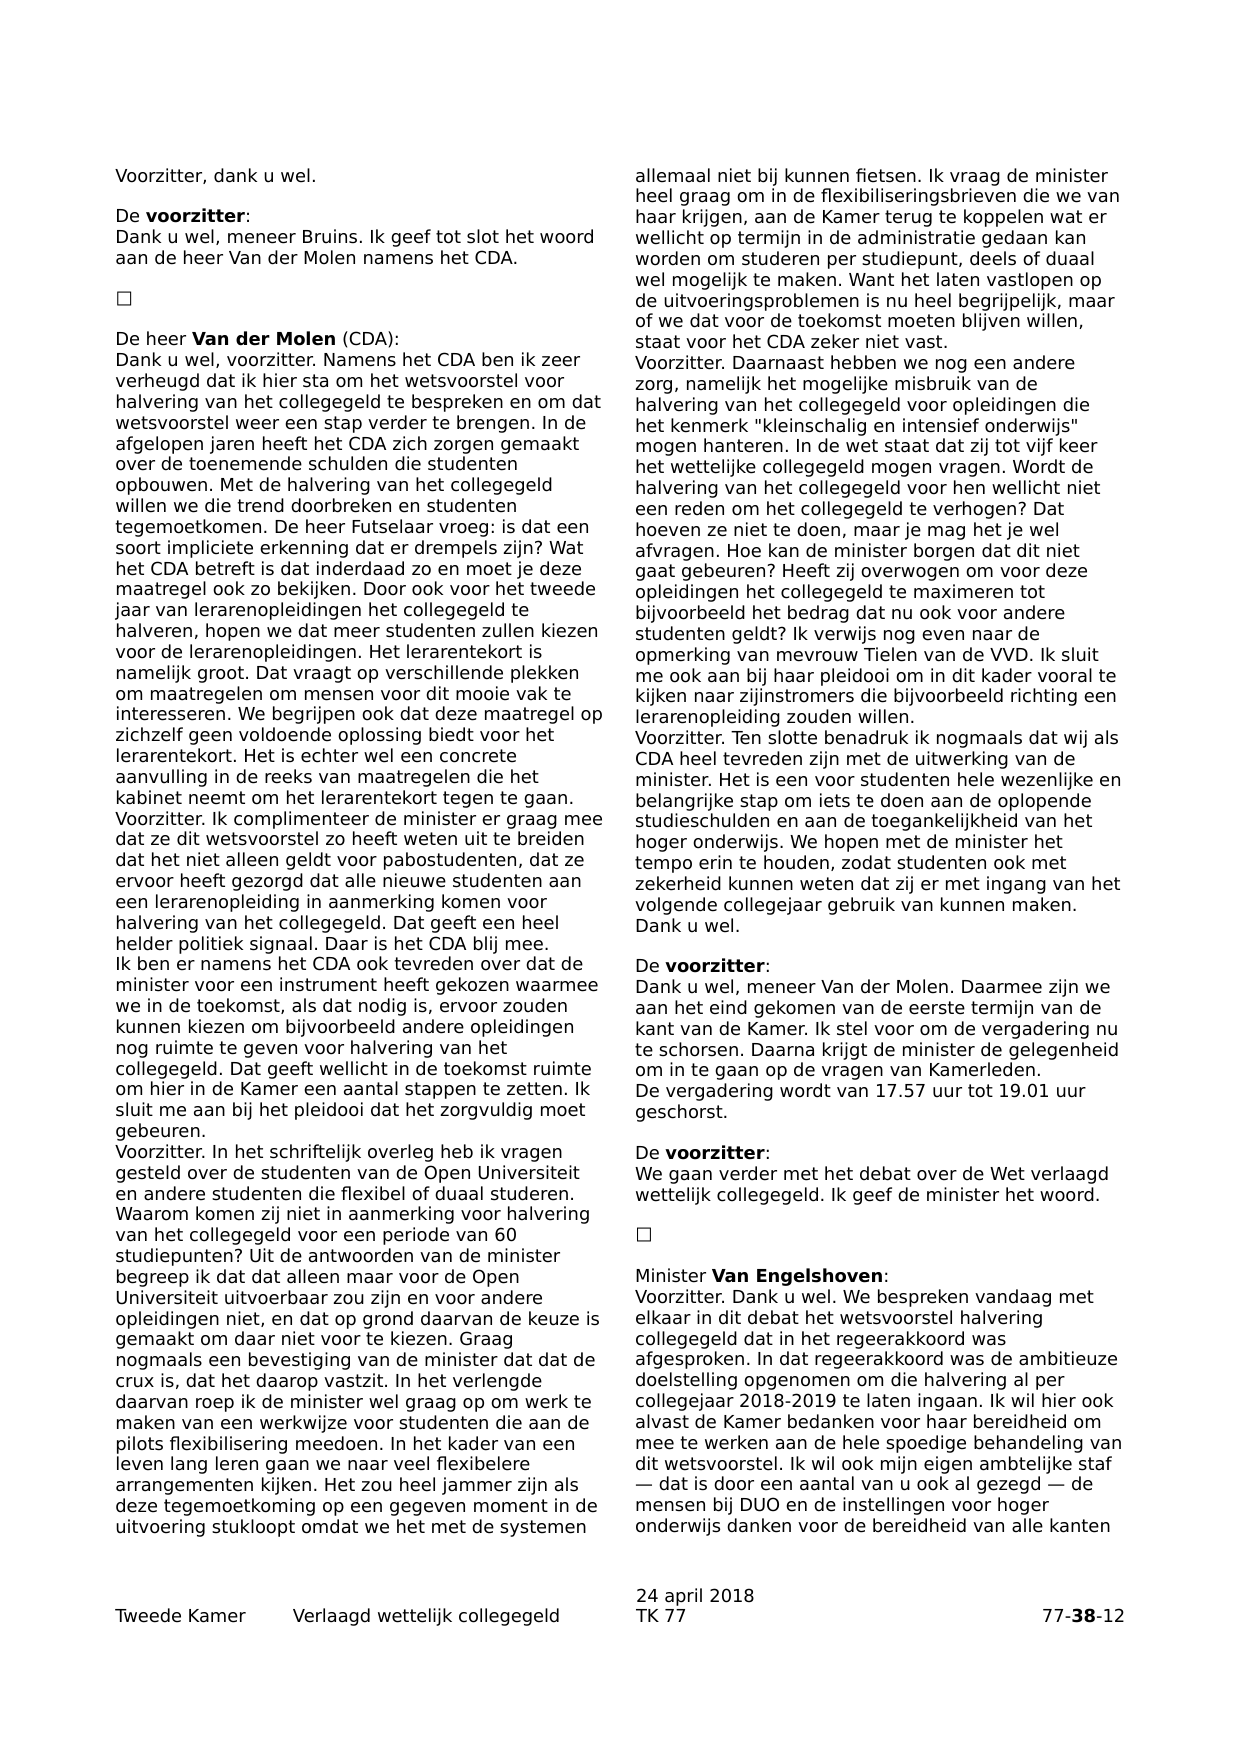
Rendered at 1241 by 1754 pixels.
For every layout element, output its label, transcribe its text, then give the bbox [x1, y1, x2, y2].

text Dank u wel. [635, 915, 1125, 936]
text Dank u wel, meneer Van der Molen. Daarmee zijn we aan het eind gekomen van de eerste termijn van de kant van de Kamer. Ik stel voor om de vergadering nu te schorsen. Daarna krijgt de minister de gelegenheid om in te gaan op de vragen van Kamerleden. [635, 977, 1125, 1081]
text Voorzitter, dank u wel. [115, 165, 605, 186]
text ⬜ [115, 288, 605, 309]
text Dank u wel, meneer Bruins. Ik geef tot slot het woord aan de heer Van der Molen namens het CDA. [115, 227, 605, 268]
text De voorzitter: [635, 1143, 1125, 1163]
text Minister Van Engelshoven: [635, 1266, 1125, 1287]
text Dank u wel, voorzitter. Namens het CDA ben ik zeer verheugd dat ik hier sta om het wetsvoorstel voor halvering van het collegegeld te bespreken en om dat wetsvoorstel weer een stap verder te brengen. In de afgelopen jaren heeft het CDA zich zorgen gemaakt over de toenemende schulden die studenten opbouwen. Met de halvering van het collegegeld willen we die trend doorbreken en studenten tegemoetkomen. De heer Futselaar vroeg: is dat een soort impliciete erkenning dat er drempels zijn? Wat het CDA betreft is dat inderdaad zo en moet je deze maatregel ook zo bekijken. Door ook voor het tweede jaar van lerarenopleidingen het collegegeld te halveren, hopen we dat meer studenten zullen kiezen voor de lerarenopleidingen. Het lerarentekort is namelijk groot. Dat vraagt op verschillende plekken om maatregelen om mensen voor dit mooie vak te interesseren. We begrijpen ook dat deze maatregel op zichzelf geen voldoende oplossing biedt voor het lerarentekort. Het is echter wel een concrete aanvulling in de reeks van maatregelen die het kabinet neemt om het lerarentekort tegen te gaan. [115, 350, 605, 808]
text Voorzitter. Daarnaast hebben we nog een andere zorg, namelijk het mogelijke misbruik van de halvering van het collegegeld voor opleidingen die het kenmerk "kleinschalig en intensief onderwijs" mogen hanteren. In de wet staat dat zij tot vijf keer het wettelijke collegegeld mogen vragen. Wordt de halvering van het collegegeld voor hen wellicht niet een reden om het collegegeld te verhogen? Dat hoeven ze niet te doen, maar je mag het je wel afvragen. Hoe kan de minister borgen dat dit niet gaat gebeuren? Heeft zij overwogen om voor deze opleidingen het collegegeld te maximeren tot bijvoorbeeld het bedrag dat nu ook voor andere studenten geldt? Ik verwijs nog even naar de opmerking van mevrouw Tielen van de VVD. Ik sluit me ook aan bij haar pleidooi om in dit kader vooral te kijken naar zijinstromers die bijvoorbeeld richting een lerarenopleiding zouden willen. [635, 353, 1125, 728]
text De vergadering wordt van 17.57 uur tot 19.01 uur geschorst. [635, 1081, 1125, 1123]
text De voorzitter: [635, 956, 1125, 977]
text Ik ben er namens het CDA ook tevreden over dat de minister voor een instrument heeft gekozen waarmee we in de toekomst, als dat nodig is, ervoor zouden kunnen kiezen om bijvoorbeeld andere opleidingen nog ruimte te geven voor halvering van het collegegeld. Dat geeft wellicht in de toekomst ruimte om hier in de Kamer een aantal stappen te zetten. Ik sluit me aan bij het pleidooi dat het zorgvuldig moet gebeuren. [115, 954, 605, 1142]
text Voorzitter. Ik complimenteer de minister er graag mee dat ze dit wetsvoorstel zo heeft weten uit te breiden dat het niet alleen geldt voor pabostudenten, dat ze ervoor heeft gezorgd dat alle nieuwe studenten aan een lerarenopleiding in aanmerking komen voor halvering van het collegegeld. Dat geeft een heel helder politiek signaal. Daar is het CDA blij mee. [115, 808, 605, 954]
text Voorzitter. Ten slotte benadruk ik nogmaals dat wij als CDA heel tevreden zijn met de uitwerking van de minister. Het is een voor studenten hele wezenlijke en belangrijke stap om iets te doen aan de oplopende studieschulden en aan de toegankelijkheid van het hoger onderwijs. We hopen met de minister het tempo erin te houden, zodat studenten ook met zekerheid kunnen weten dat zij er met ingang van het volgende collegejaar gebruik van kunnen maken. [635, 728, 1125, 915]
text De heer Van der Molen (CDA): [115, 329, 605, 350]
text Voorzitter. In het schriftelijk overleg heb ik vragen gesteld over de studenten van de Open Universiteit en andere studenten die flexibel of duaal studeren. Waarom komen zij niet in aanmerking voor halvering van het collegegeld voor een periode van 60 studiepunten? Uit de antwoorden van de minister begreep ik dat dat alleen maar voor de Open Universiteit uitvoerbaar zou zijn en voor andere opleidingen niet, en dat op grond daarvan de keuze is gemaakt om daar niet voor te kiezen. Graag nogmaals een bevestiging van de minister dat dat de crux is, dat het daarop vastzit. In het verlengde daarvan roep ik de minister wel graag op om werk te maken van een werkwijze voor studenten die aan de pilots flexibilisering meedoen. In het kader van een leven lang leren gaan we naar veel flexibelere arrangementen kijken. Het zou heel jammer zijn als deze tegemoetkoming op een gegeven moment in de uitvoering stukloopt omdat we het met de systemen [115, 1142, 605, 1537]
text De voorzitter: [115, 206, 605, 227]
text Voorzitter. Dank u wel. We bespreken vandaag met elkaar in dit debat het wetsvoorstel halvering collegegeld dat in het regeerakkoord was afgesproken. In dat regeerakkoord was de ambitieuze doelstelling opgenomen om die halvering al per collegejaar 2018-2019 te laten ingaan. Ik wil hier ook alvast de Kamer bedanken voor haar bereidheid om mee te werken aan de hele spoedige behandeling van dit wetsvoorstel. Ik wil ook mijn eigen ambtelijke staf — dat is door een aantal van u ook al gezegd — de mensen bij DUO en de instellingen voor hoger onderwijs danken voor de bereidheid van alle kanten [635, 1287, 1125, 1537]
text ⬜ [635, 1225, 1125, 1246]
text allemaal niet bij kunnen fietsen. Ik vraag de minister heel graag om in de flexibiliseringsbrieven die we van haar krijgen, aan de Kamer terug te koppelen wat er wellicht op termijn in de administratie gedaan kan worden om studeren per studiepunt, deels of duaal wel mogelijk te maken. Want het laten vastlopen op de uitvoeringsproblemen is nu heel begrijpelijk, maar of we dat voor de toekomst moeten blijven willen, staat voor het CDA zeker niet vast. [635, 165, 1125, 353]
text We gaan verder met het debat over de Wet verlaagd wettelijk collegegeld. Ik geef de minister het woord. [635, 1163, 1125, 1205]
